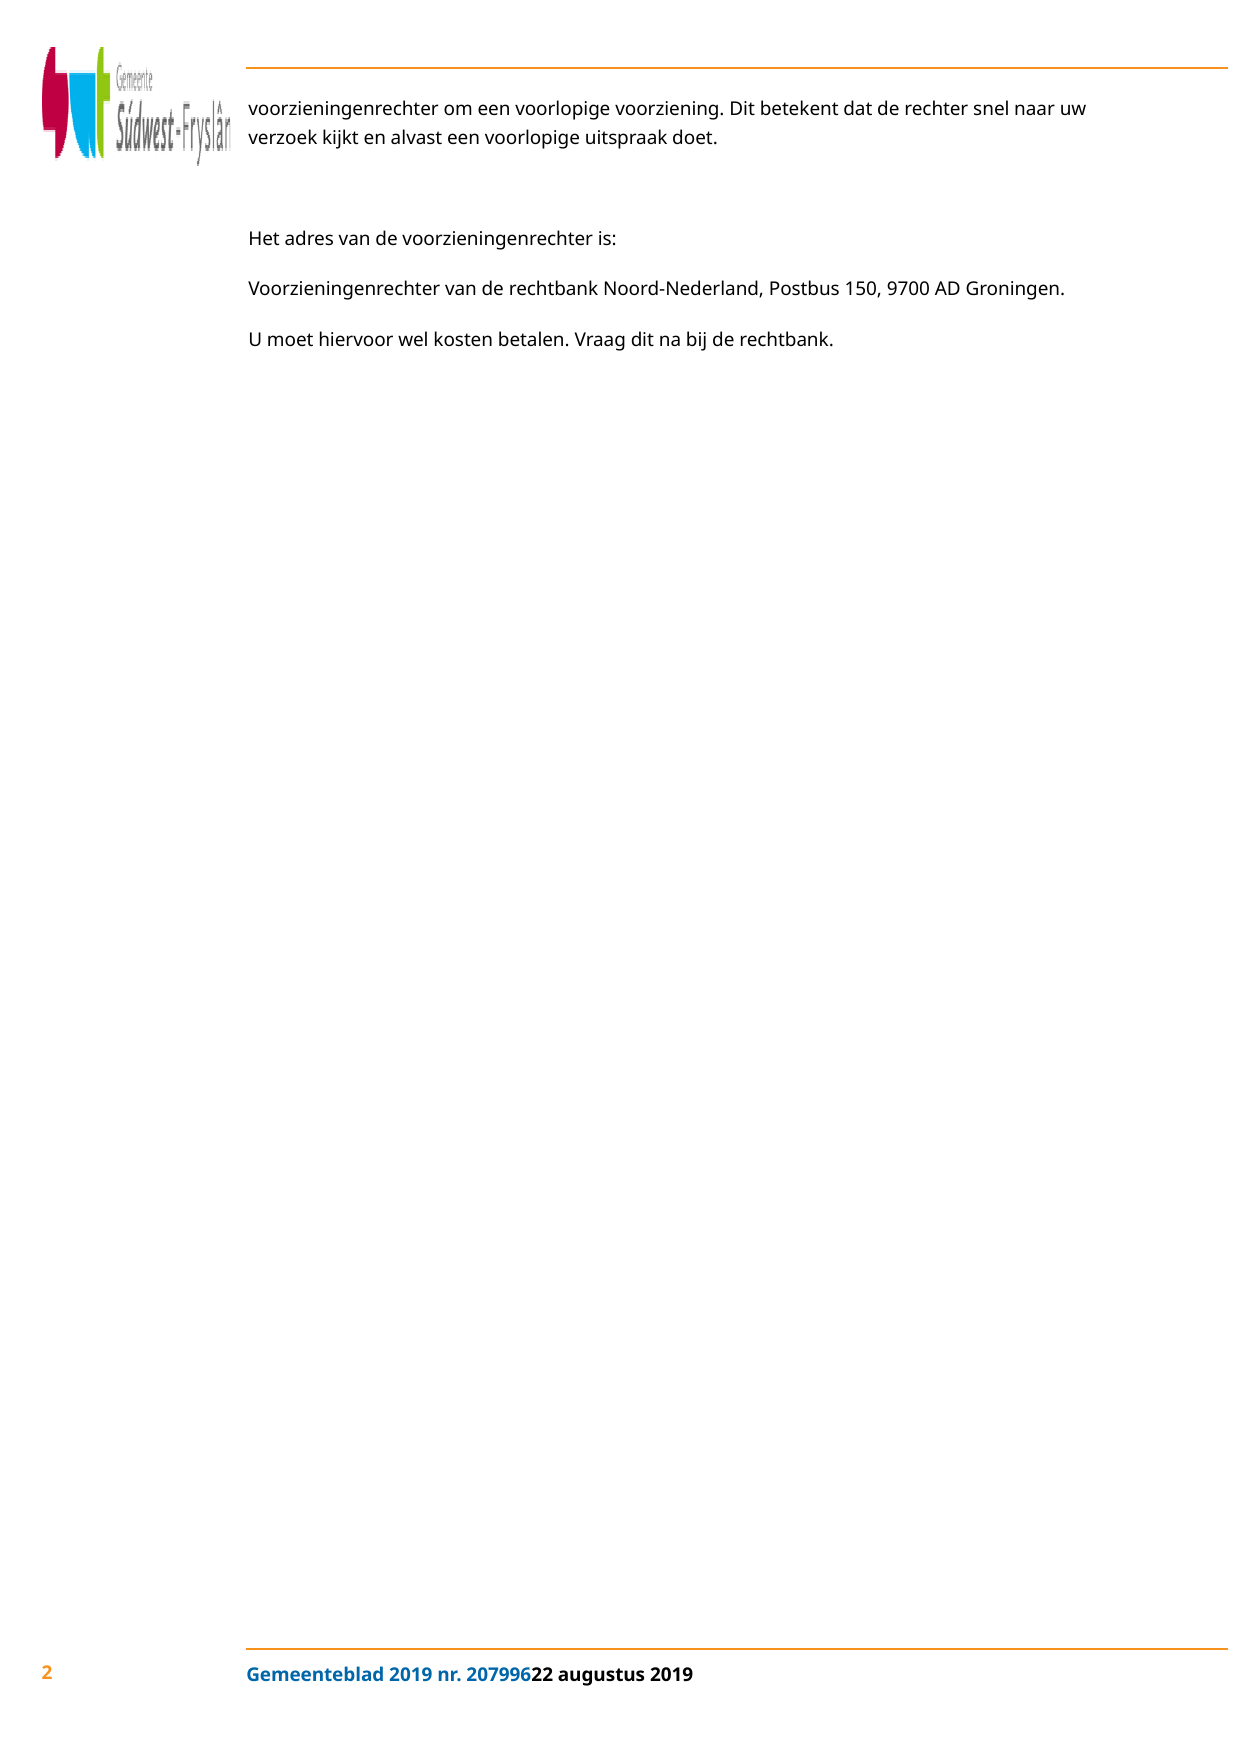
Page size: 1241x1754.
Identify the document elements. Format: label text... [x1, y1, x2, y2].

text U moet hiervoor wel kosten betalen. Vraag dit na bij de rechtbank. [248, 326, 1152, 352]
text Het adres van de voorzieningenrechter is: [248, 225, 1152, 251]
picture [41, 47, 231, 172]
text Voorzieningenrechter van de rechtbank Noord-Nederland, Postbus 150, 9700 AD Groningen. [248, 276, 1152, 301]
text voorzieningenrechter om een voorlopige voorziening. Dit betekent dat de rechter snel naar uw verzoek kijkt en alvast een voorlopige uitspraak doet. [248, 95, 1152, 150]
